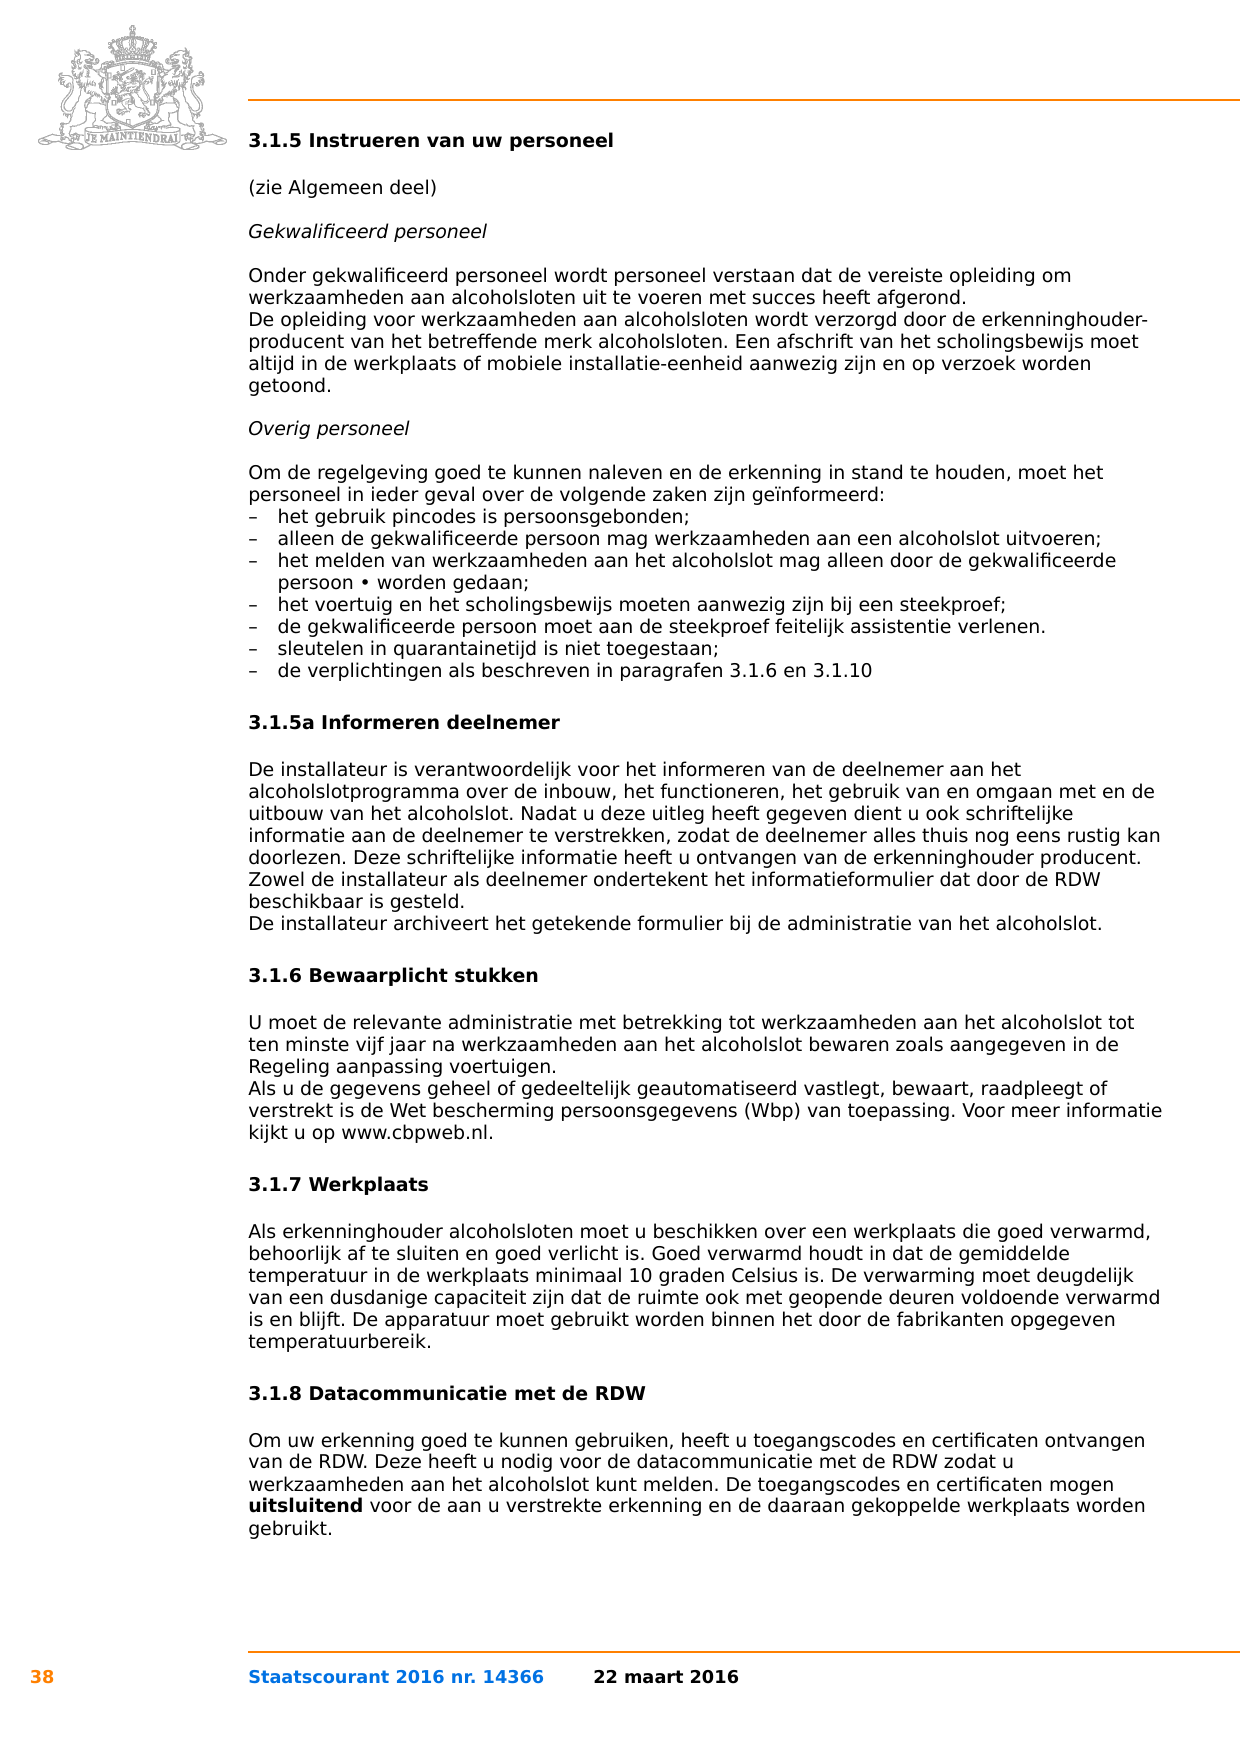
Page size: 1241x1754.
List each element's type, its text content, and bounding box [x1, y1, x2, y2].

text – de gekwalificeerde persoon moet aan de steekproef feitelijk assistentie verlenen. [248, 616, 1163, 638]
text (zie Algemeen deel) [248, 177, 1163, 199]
subtitle 3.1.8 Datacommunicatie met de RDW [248, 1382, 1163, 1404]
text – het gebruik pincodes is persoonsgebonden; [248, 506, 1163, 528]
subtitle 3.1.5 Instrueren van uw personeel [248, 130, 1163, 152]
subtitle 3.1.6 Bewaarplicht stukken [248, 965, 1163, 987]
picture [38, 25, 227, 150]
text Als erkenninghouder alcoholsloten moet u beschikken over een werkplaats die goed verwarmd, behoorlijk af te sluiten en goed verlicht is. Goed verwarmd houdt in dat de gemiddelde temperatuur in de werkplaats minimaal 10 graden Celsius is. De verwarming moet deugdelijk van een dusdanige capaciteit zijn dat de ruimte ook met geopende deuren voldoende verwarmd is en blijft. De apparatuur moet gebruikt worden binnen het door de fabrikanten opgegeven temperatuurbereik. [248, 1221, 1163, 1352]
subtitle 3.1.5a Informeren deelnemer [248, 712, 1163, 734]
text – de verplichtingen als beschreven in paragrafen 3.1.6 en 3.1.10 [248, 660, 1163, 682]
text Om uw erkenning goed te kunnen gebruiken, heeft u toegangscodes en certificaten ontvangen van de RDW. Deze heeft u nodig voor de datacommunicatie met de RDW zodat u werkzaamheden aan het alcoholslot kunt melden. De toegangscodes en certificaten mogen uitsluitend voor de aan u verstrekte erkenning en de daaraan gekoppelde werkplaats worden gebruikt. [248, 1429, 1163, 1539]
text Als u de gegevens geheel of gedeeltelijk geautomatiseerd vastlegt, bewaart, raadpleegt of verstrekt is de Wet bescherming persoonsgegevens (Wbp) van toepassing. Voor meer informatie kijkt u op www.cbpweb.nl. [248, 1078, 1163, 1144]
subtitle Gekwalificeerd personeel [248, 221, 1163, 243]
subtitle 3.1.7 Werkplaats [248, 1174, 1163, 1196]
text – sleutelen in quarantainetijd is niet toegestaan; [248, 638, 1163, 660]
text – alleen de gekwalificeerde persoon mag werkzaamheden aan een alcoholslot uitvoeren; [248, 528, 1163, 550]
text Om de regelgeving goed te kunnen naleven en de erkenning in stand te houden, moet het personeel in ieder geval over de volgende zaken zijn geïnformeerd: [248, 462, 1163, 506]
text De installateur is verantwoordelijk voor het informeren van de deelnemer aan het alcoholslotprogramma over de inbouw, het functioneren, het gebruik van en omgaan met en de uitbouw van het alcoholslot. Nadat u deze uitleg heeft gegeven dient u ook schriftelijke informatie aan de deelnemer te verstrekken, zodat de deelnemer alles thuis nog eens rustig kan doorlezen. Deze schriftelijke informatie heeft u ontvangen van de erkenninghouder producent. [248, 759, 1163, 869]
text De opleiding voor werkzaamheden aan alcoholsloten wordt verzorgd door de erkenninghouder-producent van het betreffende merk alcoholsloten. Een afschrift van het scholingsbewijs moet altijd in de werkplaats of mobiele installatie-eenheid aanwezig zijn en op verzoek worden getoond. [248, 308, 1163, 396]
text Onder gekwalificeerd personeel wordt personeel verstaan dat de vereiste opleiding om werkzaamheden aan alcoholsloten uit te voeren met succes heeft afgerond. [248, 264, 1163, 308]
text De installateur archiveert het getekende formulier bij de administratie van het alcoholslot. [248, 913, 1163, 935]
subtitle Overig personeel [248, 418, 1163, 440]
text – het voertuig en het scholingsbewijs moeten aanwezig zijn bij een steekproef; [248, 594, 1163, 616]
text Zowel de installateur als deelnemer ondertekent het informatieformulier dat door de RDW beschikbaar is gesteld. [248, 869, 1163, 913]
text – het melden van werkzaamheden aan het alcoholslot mag alleen door de gekwalificeerde persoon • worden gedaan; [248, 550, 1163, 594]
text U moet de relevante administratie met betrekking tot werkzaamheden aan het alcoholslot tot ten minste vijf jaar na werkzaamheden aan het alcoholslot bewaren zoals aangegeven in de Regeling aanpassing voertuigen. [248, 1012, 1163, 1078]
